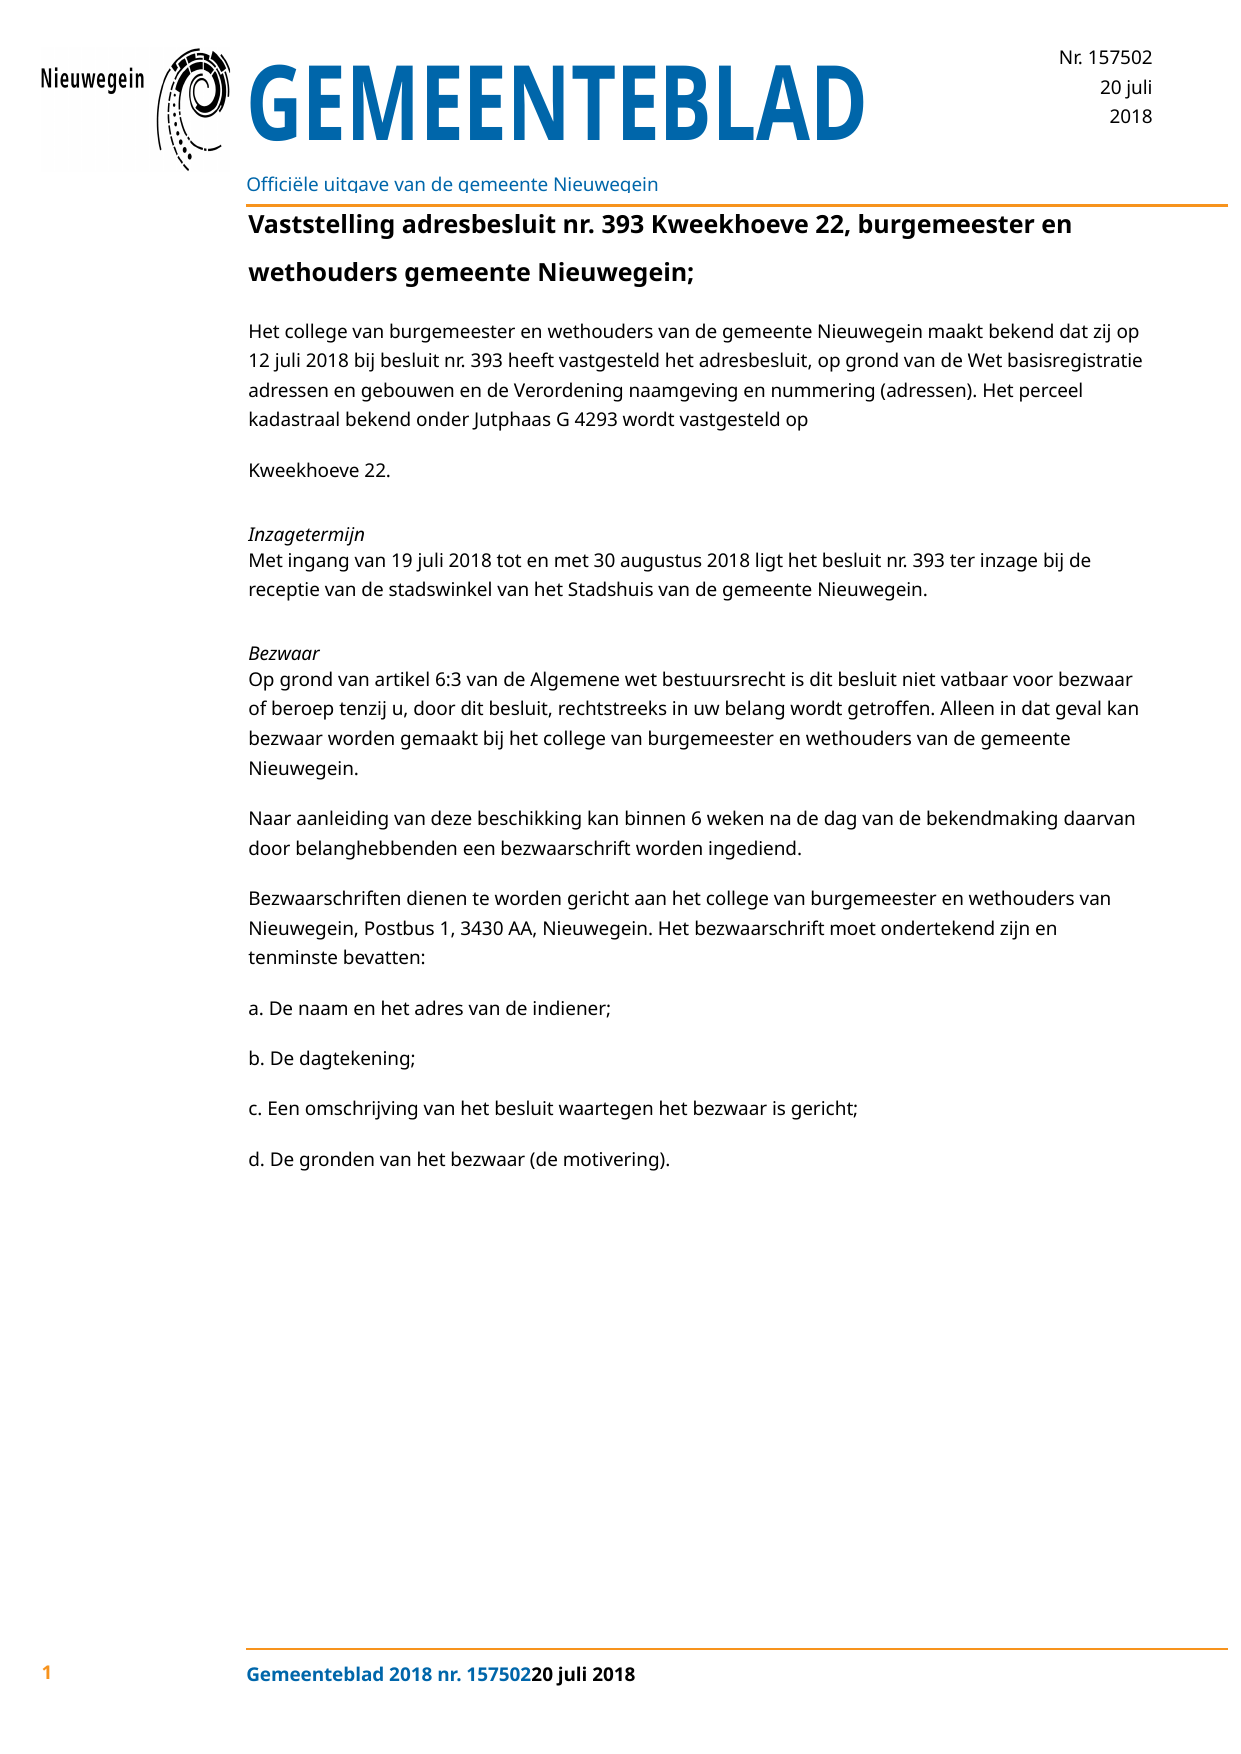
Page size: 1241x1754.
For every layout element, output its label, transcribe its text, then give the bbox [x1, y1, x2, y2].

text c. Een omschrijving van het besluit waartegen het bezwaar is gericht; [248, 1096, 1152, 1121]
text Met ingang van 19 juli 2018 tot en met 30 augustus 2018 ligt het besluit nr. 393 ter inzage bij de receptie van de stadswinkel van het Stadshuis van de gemeente Nieuwegein. [248, 547, 1152, 602]
text d. De gronden van het bezwaar (de motivering). [248, 1146, 1152, 1172]
text Bezwaar [248, 640, 1152, 666]
picture [41, 47, 231, 172]
text Kweekhoeve 22. [248, 457, 1152, 483]
text Inzagetermijn [248, 521, 1152, 547]
text Naar aanleiding van deze beschikking kan binnen 6 weken na de dag van de bekendmaking daarvan door belanghebbenden een bezwaarschrift worden ingediend. [248, 805, 1152, 861]
text Bezwaarschriften dienen te worden gericht aan het college van burgemeester en wethouders van Nieuwegein, Postbus 1, 3430 AA, Nieuwegein. Het bezwaarschrift moet ondertekend zijn en tenminste bevatten: [248, 885, 1152, 970]
text b. De dagtekening; [248, 1045, 1152, 1071]
text Het college van burgemeester en wethouders van de gemeente Nieuwegein maakt bekend dat zij op 12 juli 2018 bij besluit nr. 393 heeft vastgesteld het adresbesluit, op grond van de Wet basisregistratie adressen en gebouwen en de Verordening naamgeving en nummering (adressen). Het perceel kadastraal bekend onder Jutphaas G 4293 wordt vastgesteld op [248, 318, 1152, 432]
text Vaststelling adresbesluit nr. 393 Kweekhoeve 22, burgemeester en wethouders gemeente Nieuwegein; [248, 207, 1152, 288]
text Op grond van artikel 6:3 van de Algemene wet bestuursrecht is dit besluit niet vatbaar voor bezwaar of beroep tenzij u, door dit besluit, rechtstreeks in uw belang wordt getroffen. Alleen in dat geval kan bezwaar worden gemaakt bij het college van burgemeester en wethouders van de gemeente Nieuwegein. [248, 666, 1152, 781]
text a. De naam en het adres van de indiener; [248, 995, 1152, 1021]
